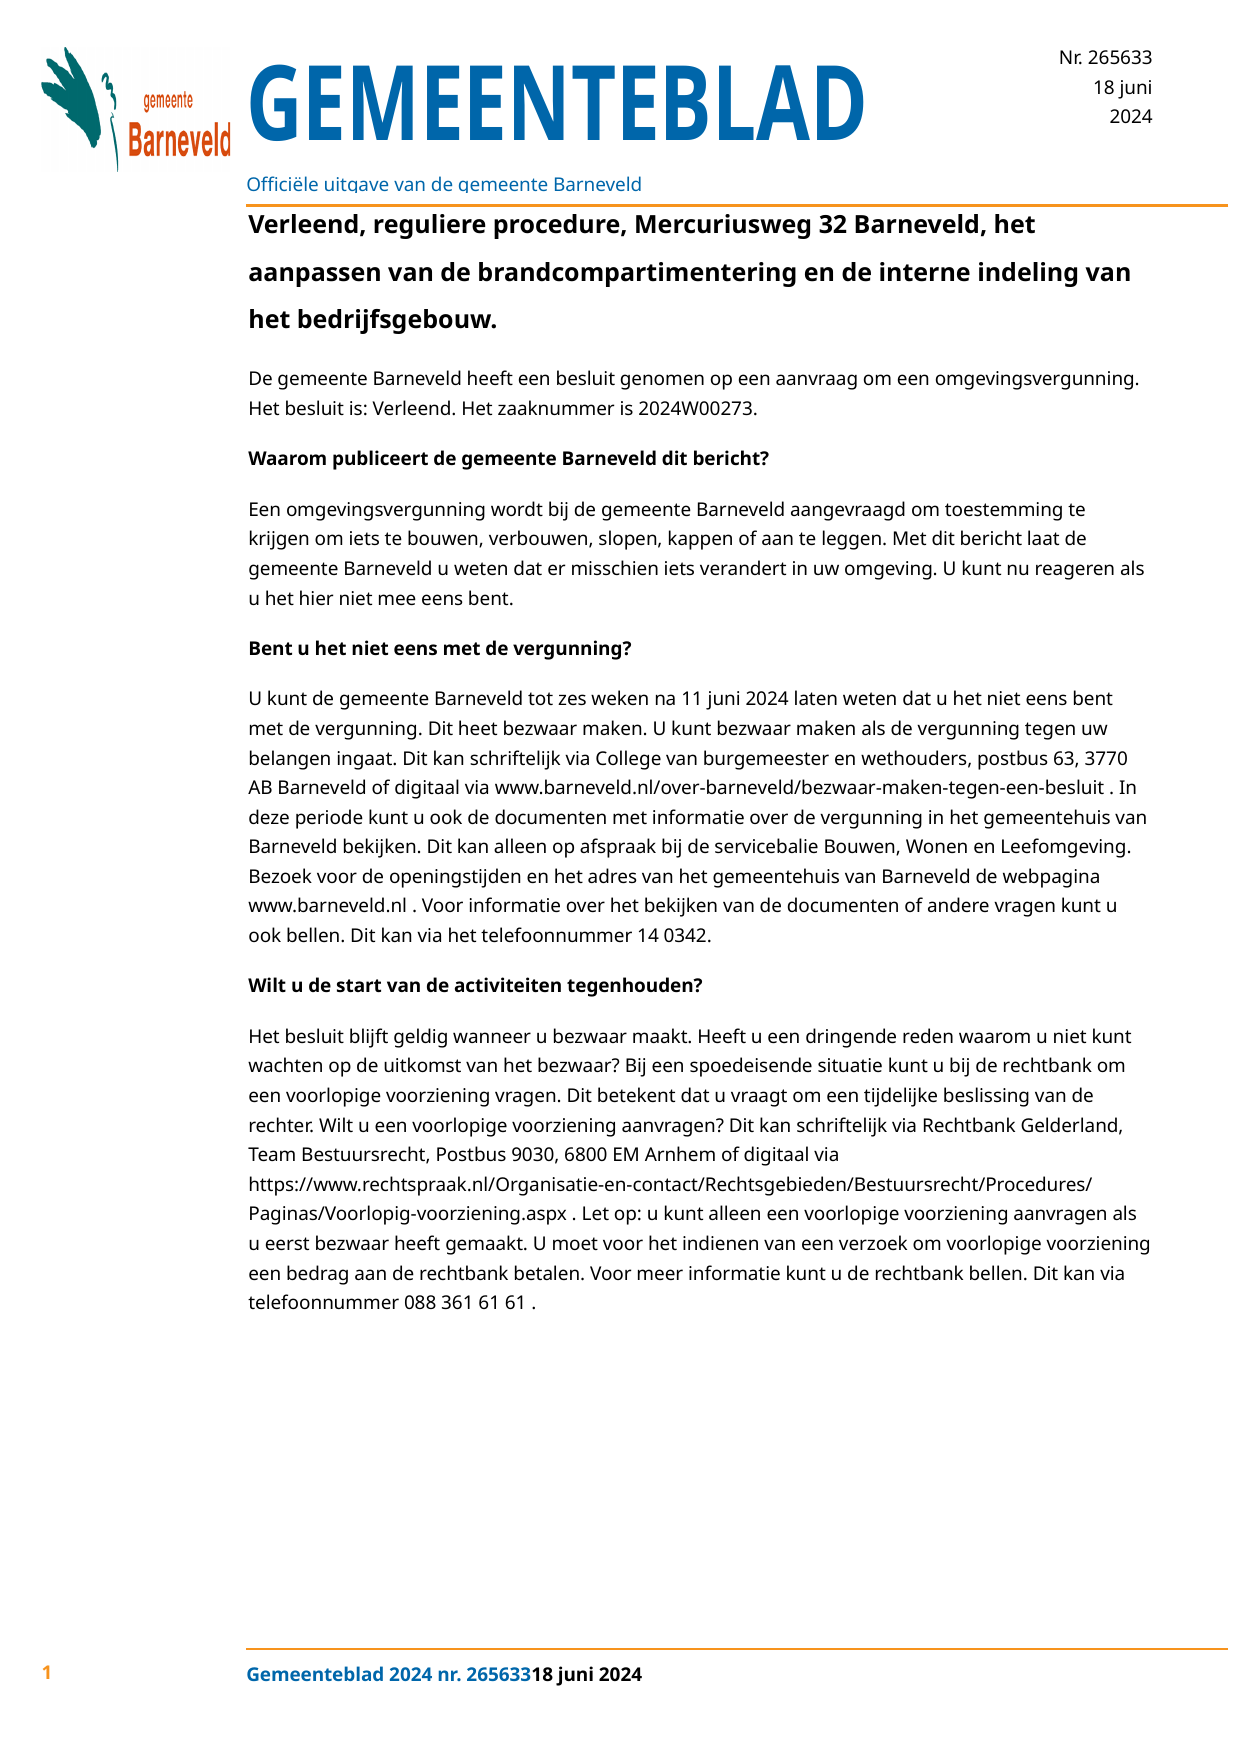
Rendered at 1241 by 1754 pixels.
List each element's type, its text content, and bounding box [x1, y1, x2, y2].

text Het besluit blijft geldig wanneer u bezwaar maakt. Heeft u een dringende reden waarom u niet kunt wachten op de uitkomst van het bezwaar? Bij een spoedeisende situatie kunt u bij de rechtbank om een voorlopige voorziening vragen. Dit betekent dat u vraagt om een tijdelijke beslissing van de rechter. Wilt u een voorlopige voorziening aanvragen? Dit kan schriftelijk via Rechtbank Gelderland, Team Bestuursrecht, Postbus 9030, 6800 EM Arnhem of digitaal via https://www.rechtspraak.nl/Organisatie-en-contact/Rechtsgebieden/Bestuursrecht/Procedures/Paginas/Voorlopig-voorziening.aspx . Let op: u kunt alleen een voorlopige voorziening aanvragen als u eerst bezwaar heeft gemaakt. U moet voor het indienen van een verzoek om voorlopige voorziening een bedrag aan de rechtbank betalen. Voor meer informatie kunt u de rechtbank bellen. Dit kan via telefoonnummer 088 361 61 61 . [248, 1023, 1152, 1315]
text Verleend, reguliere procedure, Mercuriusweg 32 Barneveld, het aanpassen van de brandcompartimentering en de interne indeling van het bedrijfsgebouw. [248, 207, 1152, 336]
text Waarom publiceert de gemeente Barneveld dit bericht? [248, 446, 1152, 471]
text Wilt u de start van de activiteiten tegenhouden? [248, 973, 1152, 998]
text U kunt de gemeente Barneveld tot zes weken na 11 juni 2024 laten weten dat u het niet eens bent met de vergunning. Dit heet bezwaar maken. U kunt bezwaar maken als de vergunning tegen uw belangen ingaat. Dit kan schriftelijk via College van burgemeester en wethouders, postbus 63, 3770 AB Barneveld of digitaal via www.barneveld.nl/over-barneveld/bezwaar-maken-tegen-een-besluit . In deze periode kunt u ook de documenten met informatie over de vergunning in het gemeentehuis van Barneveld bekijken. Dit kan alleen op afspraak bij de servicebalie Bouwen, Wonen en Leefomgeving. Bezoek voor de openingstijden en het adres van het gemeentehuis van Barneveld de webpagina www.barneveld.nl . Voor informatie over het bekijken van de documenten of andere vragen kunt u ook bellen. Dit kan via het telefoonnummer 14 0342. [248, 686, 1152, 948]
text De gemeente Barneveld heeft een besluit genomen op een aanvraag om een omgevingsvergunning. Het besluit is: Verleend. Het zaaknummer is 2024W00273. [248, 366, 1152, 421]
picture [41, 47, 231, 172]
text Bent u het niet eens met de vergunning? [248, 635, 1152, 661]
text Een omgevingsvergunning wordt bij de gemeente Barneveld aangevraagd om toestemming te krijgen om iets te bouwen, verbouwen, slopen, kappen of aan te leggen. Met dit bericht laat de gemeente Barneveld u weten dat er misschien iets verandert in uw omgeving. U kunt nu reageren als u het hier niet mee eens bent. [248, 496, 1152, 610]
